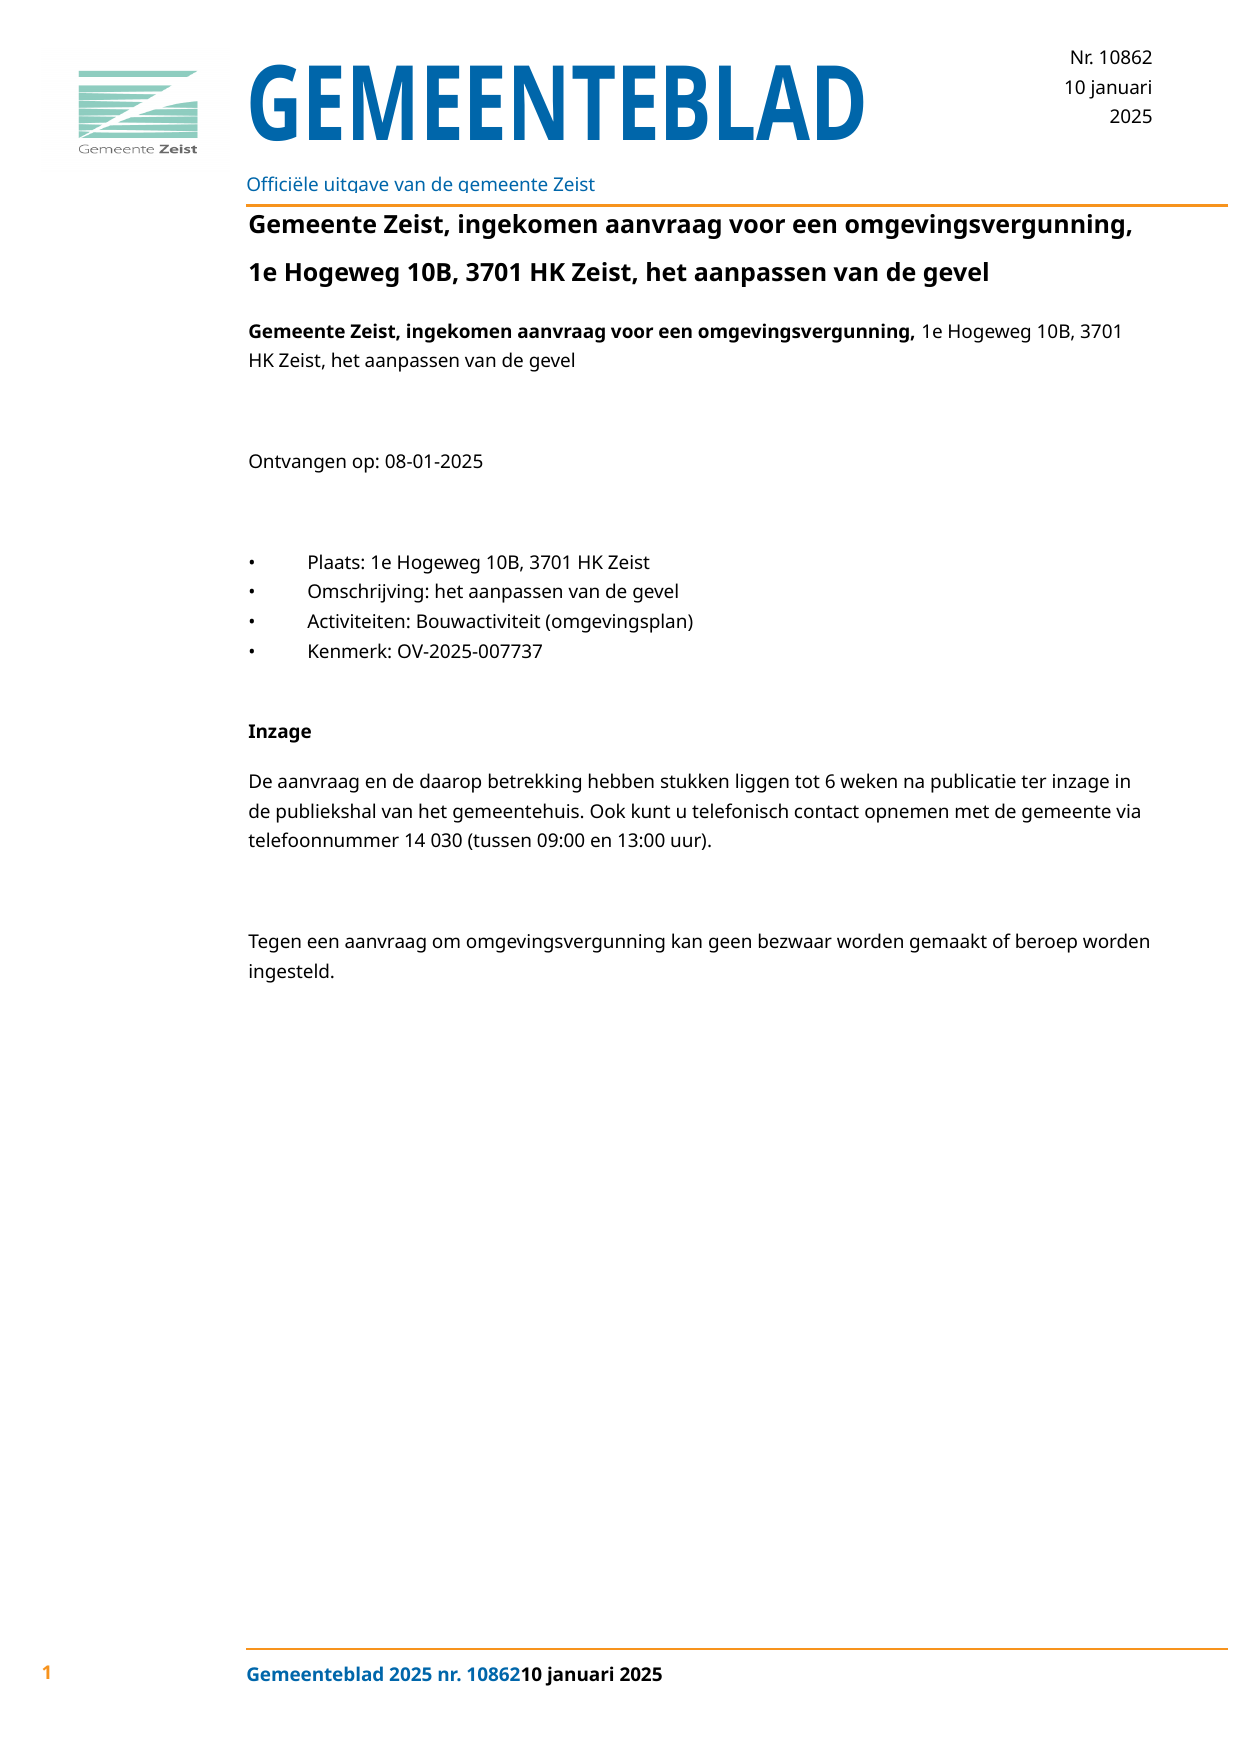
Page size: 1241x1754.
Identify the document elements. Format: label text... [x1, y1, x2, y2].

text De aanvraag en de daarop betrekking hebben stukken liggen tot 6 weken na publicatie ter inzage in de publiekshal van het gemeentehuis. Ook kunt u telefonisch contact opnemen met de gemeente via telefoonnummer 14 030 (tussen 09:00 en 13:00 uur). [248, 768, 1152, 853]
text Tegen een aanvraag om omgevingsvergunning kan geen bezwaar worden gemaakt of beroep worden ingesteld. [248, 928, 1152, 984]
list Plaats: 1e Hogeweg 10B, 3701 HK Zeist [248, 549, 1152, 575]
text Inzage [248, 718, 1152, 744]
text Gemeente Zeist, ingekomen aanvraag voor een omgevingsvergunning, 1e Hogeweg 10B, 3701 HK Zeist, het aanpassen van de gevel [248, 207, 1152, 288]
text Gemeente Zeist, ingekomen aanvraag voor een omgevingsvergunning, 1e Hogeweg 10B, 3701 HK Zeist, het aanpassen van de gevel [248, 318, 1152, 373]
list Activiteiten: Bouwactiviteit (omgevingsplan) [248, 608, 1152, 634]
list Kenmerk: OV-2025-007737 [248, 638, 1152, 664]
text Ontvangen op: 08-01-2025 [248, 448, 1152, 474]
list Omschrijving: het aanpassen van de gevel [248, 579, 1152, 604]
picture [41, 47, 231, 172]
